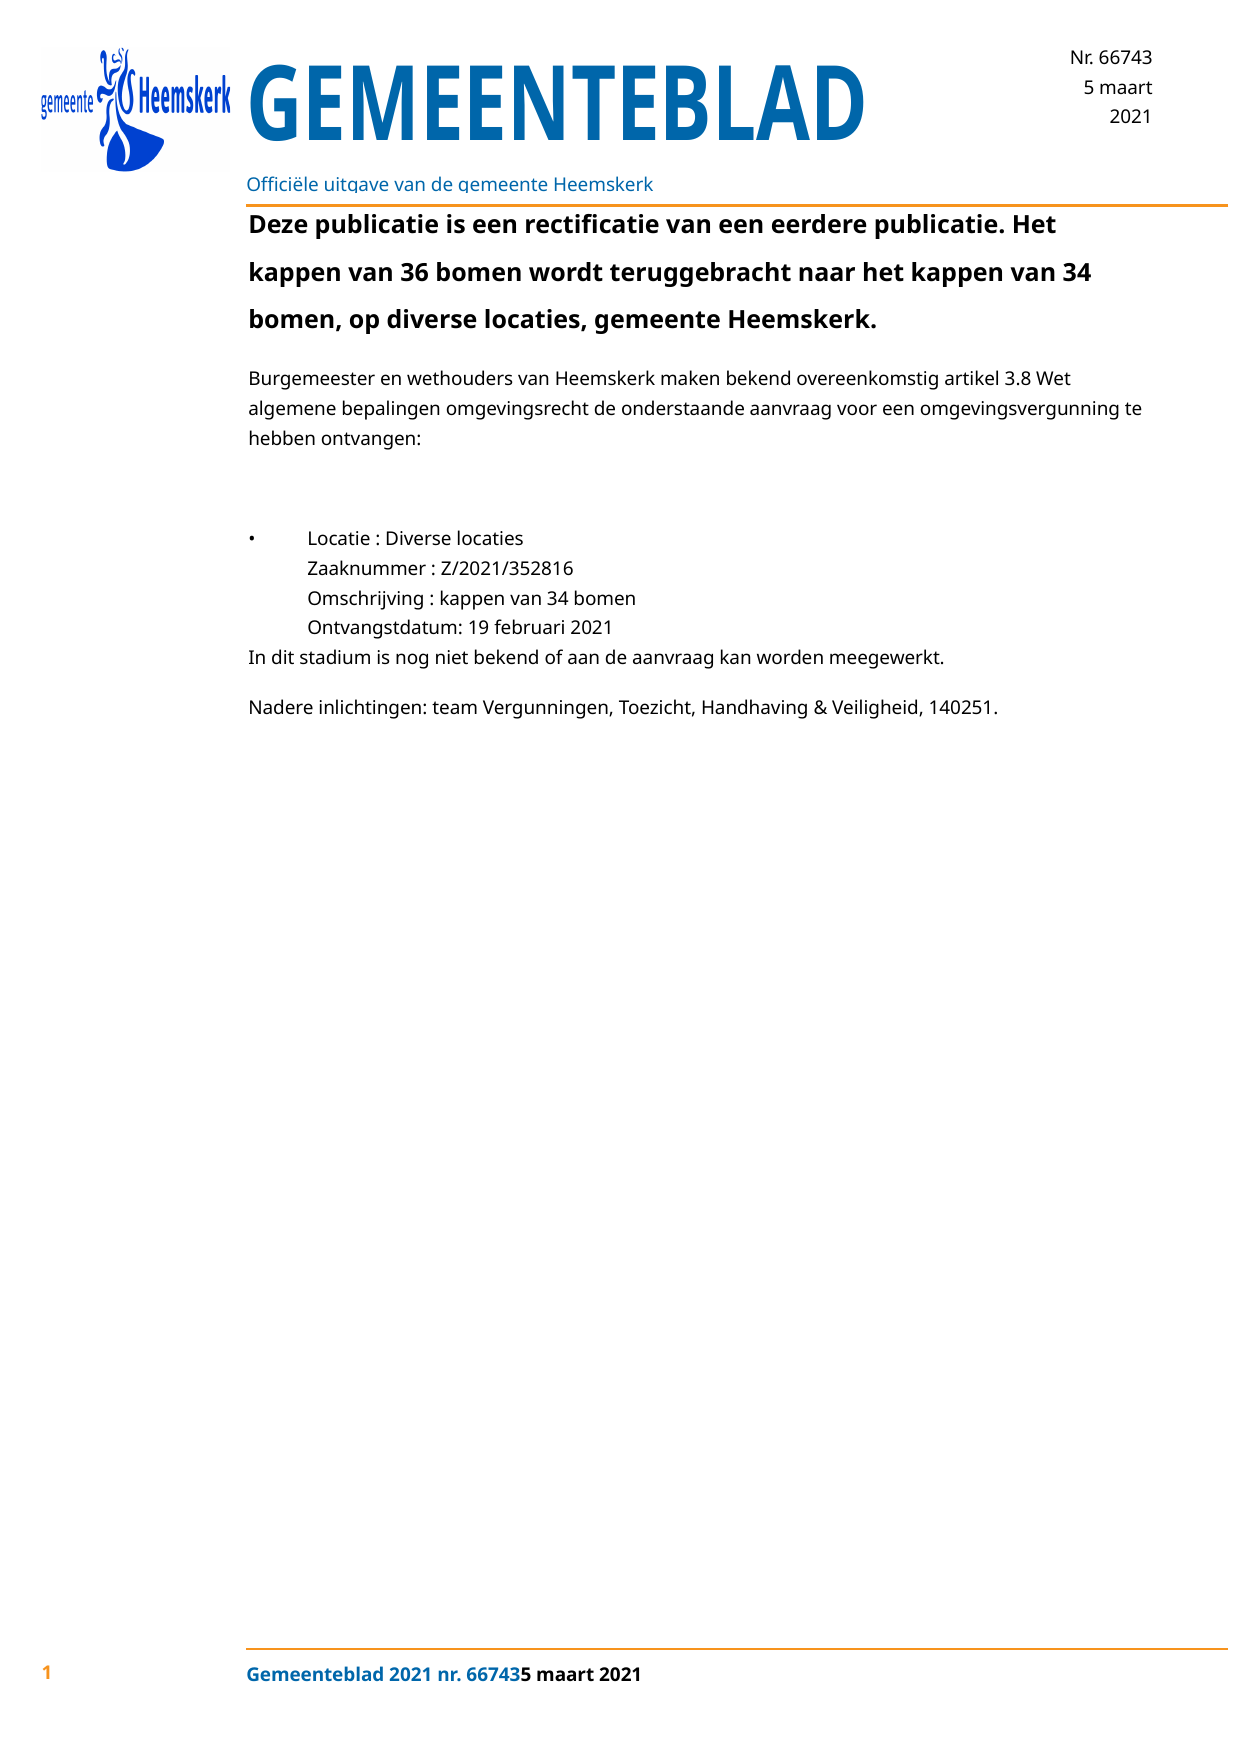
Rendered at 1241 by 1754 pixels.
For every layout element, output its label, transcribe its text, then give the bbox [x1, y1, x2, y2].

text Nadere inlichtingen: team Vergunningen, Toezicht, Handhaving & Veiligheid, 140251. [248, 694, 1152, 720]
text Deze publicatie is een rectificatie van een eerdere publicatie. Het kappen van 36 bomen wordt teruggebracht naar het kappen van 34 bomen, op diverse locaties, gemeente Heemskerk. [248, 207, 1152, 336]
text In dit stadium is nog niet bekend of aan de aanvraag kan worden meegewerkt. [248, 644, 1152, 669]
list Zaaknummer : Z/2021/352816 [248, 555, 1152, 581]
list Omschrijving : kappen van 34 bomen [248, 585, 1152, 610]
list Ontvangstdatum: 19 februari 2021 [248, 614, 1152, 640]
text Burgemeester en wethouders van Heemskerk maken bekend overeenkomstig artikel 3.8 Wet algemene bepalingen omgevingsrecht de onderstaande aanvraag voor een omgevingsvergunning te hebben ontvangen: [248, 366, 1152, 450]
picture [41, 47, 231, 172]
list Locatie : Diverse locaties [248, 526, 1152, 551]
